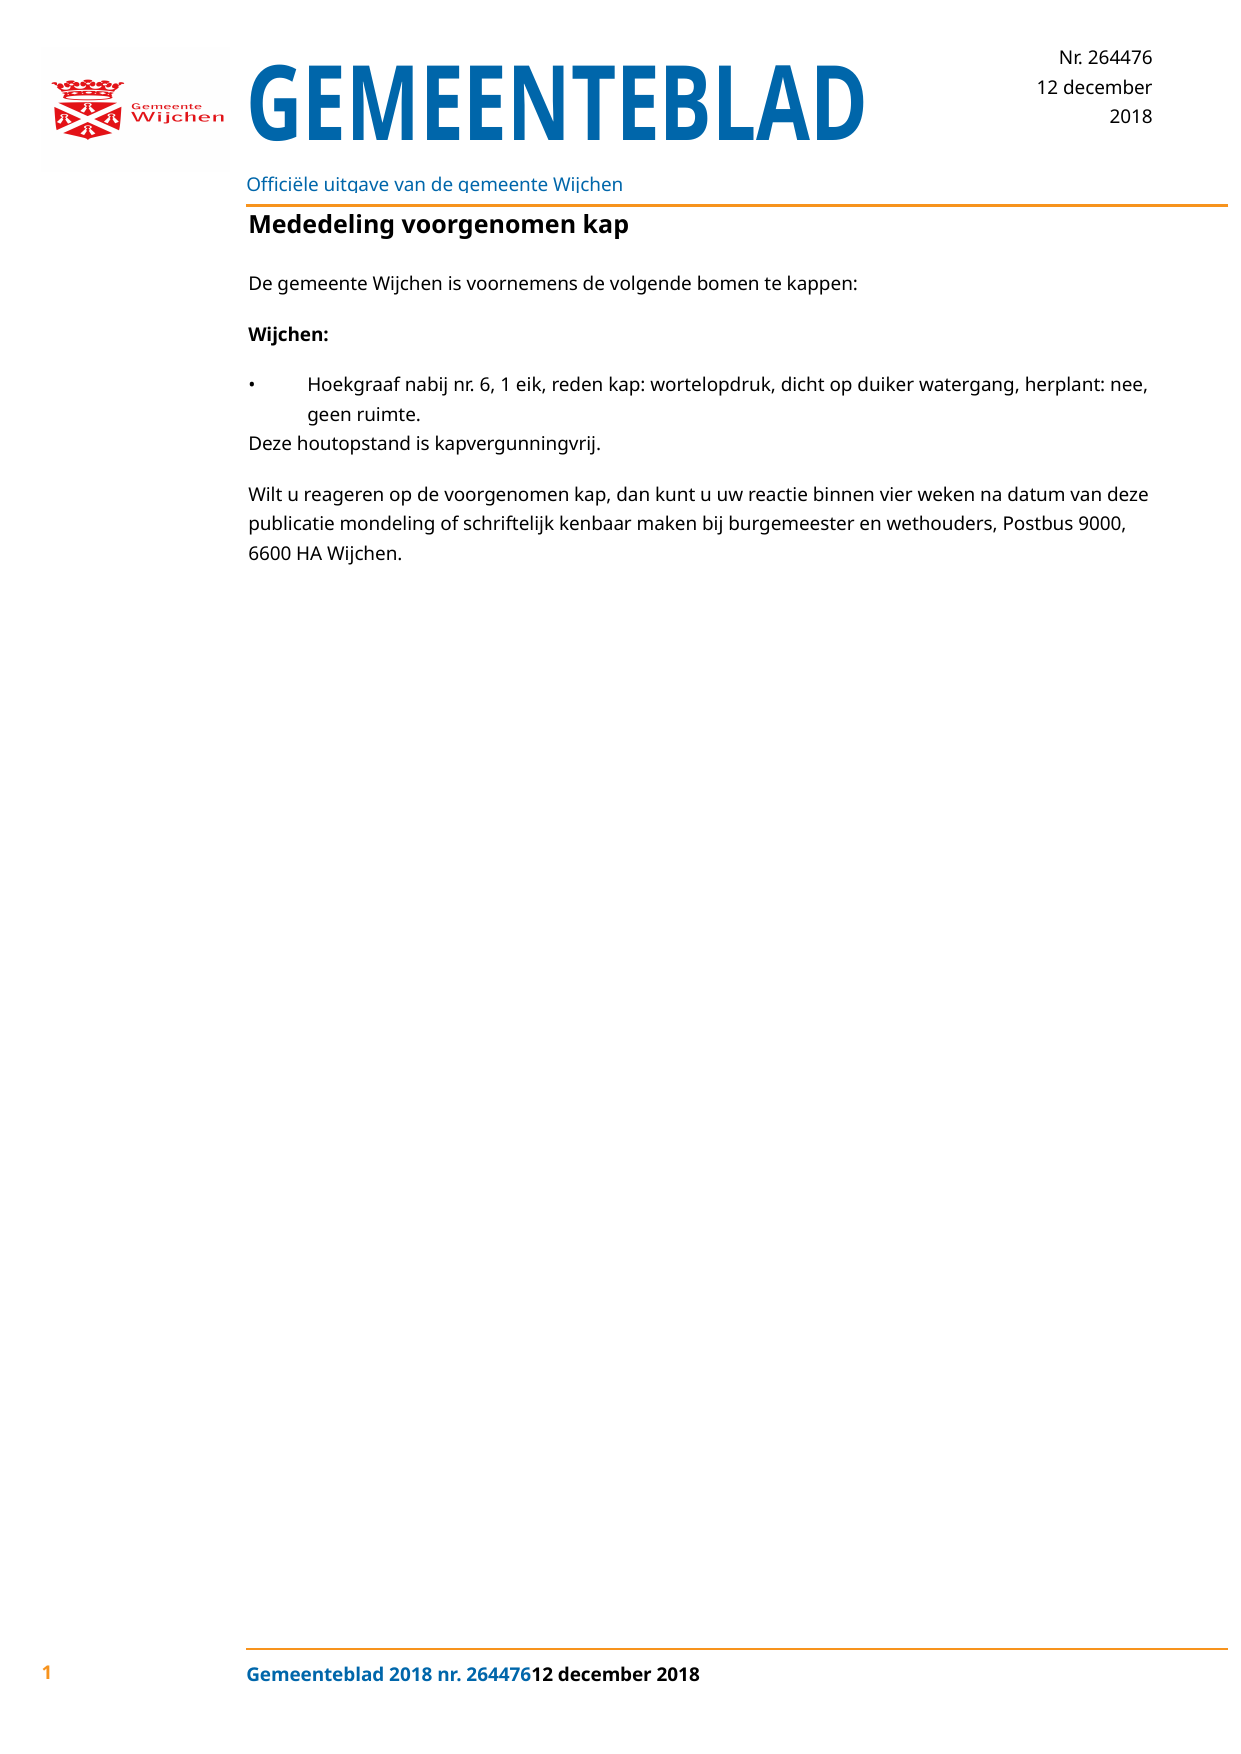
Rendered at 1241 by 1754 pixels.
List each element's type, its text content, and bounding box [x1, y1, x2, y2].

list Hoekgraaf nabij nr. 6, 1 eik, reden kap: wortelopdruk, dicht op duiker watergang, herplant: nee, geen ruimte. [248, 371, 1152, 426]
picture [41, 47, 231, 172]
text De gemeente Wijchen is voornemens de volgende bomen te kappen: [248, 270, 1152, 296]
text Wilt u reageren op de voorgenomen kap, dan kunt u uw reactie binnen vier weken na datum van deze publicatie mondeling of schriftelijk kenbaar maken bij burgemeester en wethouders, Postbus 9000, 6600 HA Wijchen. [248, 481, 1152, 566]
text Mededeling voorgenomen kap [248, 207, 1152, 241]
text Wijchen: [248, 321, 1152, 346]
text Deze houtopstand is kapvergunningvrij. [248, 430, 1152, 456]
